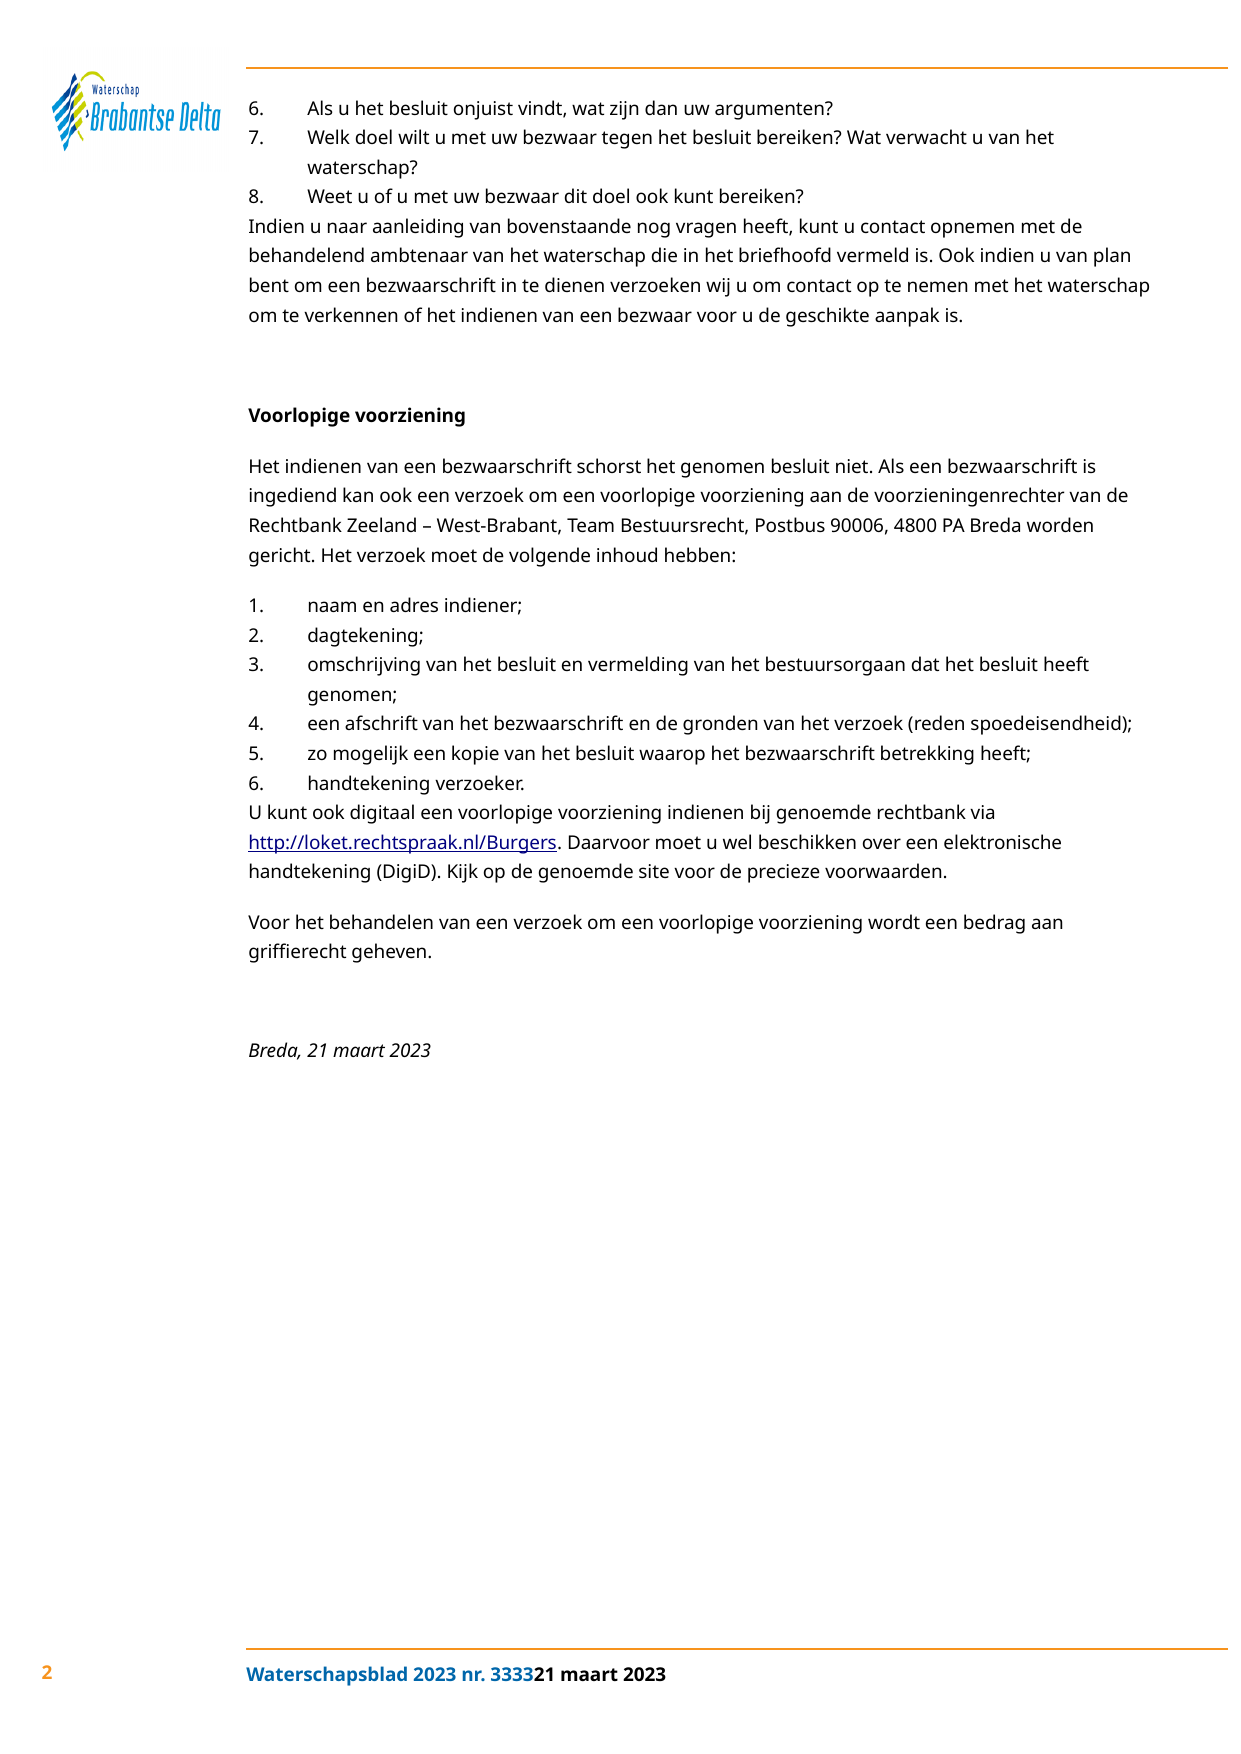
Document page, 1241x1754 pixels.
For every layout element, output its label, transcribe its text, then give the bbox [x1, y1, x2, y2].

text Voor het behandelen van een verzoek om een voorlopige voorziening wordt een bedrag aan griffierecht geheven. [248, 909, 1152, 964]
list omschrijving van het besluit en vermelding van het bestuursorgaan dat het besluit heeft genomen; [248, 651, 1152, 707]
list een afschrift van het bezwaarschrift en de gronden van het verzoek (reden spoedeisendheid); [248, 711, 1152, 736]
list handtekening verzoeker. [248, 770, 1152, 796]
text Indien u naar aanleiding van bovenstaande nog vragen heeft, kunt u contact opnemen met de behandelend ambtenaar van het waterschap die in het briefhoofd vermeld is. Ook indien u van plan bent om een bezwaarschrift in te dienen verzoeken wij u om contact op te nemen met het waterschap om te verkennen of het indienen van een bezwaar voor u de geschikte aanpak is. [248, 213, 1152, 328]
list Welk doel wilt u met uw bezwaar tegen het besluit bereiken? Wat verwacht u van het waterschap? [248, 124, 1152, 180]
list Als u het besluit onjuist vindt, wat zijn dan uw argumenten? [248, 95, 1152, 121]
text Het indienen van een bezwaarschrift schorst het genomen besluit niet. Als een bezwaarschrift is ingediend kan ook een verzoek om een voorlopige voorziening aan de voorzieningenrechter van de Rechtbank Zeeland – West-Brabant, Team Bestuursrecht, Postbus 90006, 4800 PA Breda worden gericht. Het verzoek moet de volgende inhoud hebben: [248, 453, 1152, 568]
text Breda, 21 maart 2023 [248, 1037, 1152, 1062]
text Voorlopige voorziening [248, 403, 1152, 428]
picture [41, 47, 231, 172]
list naam en adres indiener; [248, 592, 1152, 618]
list Weet u of u met uw bezwaar dit doel ook kunt bereiken? [248, 183, 1152, 209]
list zo mogelijk een kopie van het besluit waarop het bezwaarschrift betrekking heeft; [248, 740, 1152, 766]
list dagtekening; [248, 622, 1152, 648]
text U kunt ook digitaal een voorlopige voorziening indienen bij genoemde rechtbank via http://loket.rechtspraak.nl/Burgers. Daarvoor moet u wel beschikken over een elektronische handtekening (DigiD). Kijk op de genoemde site voor de precieze voorwaarden. [248, 799, 1152, 884]
